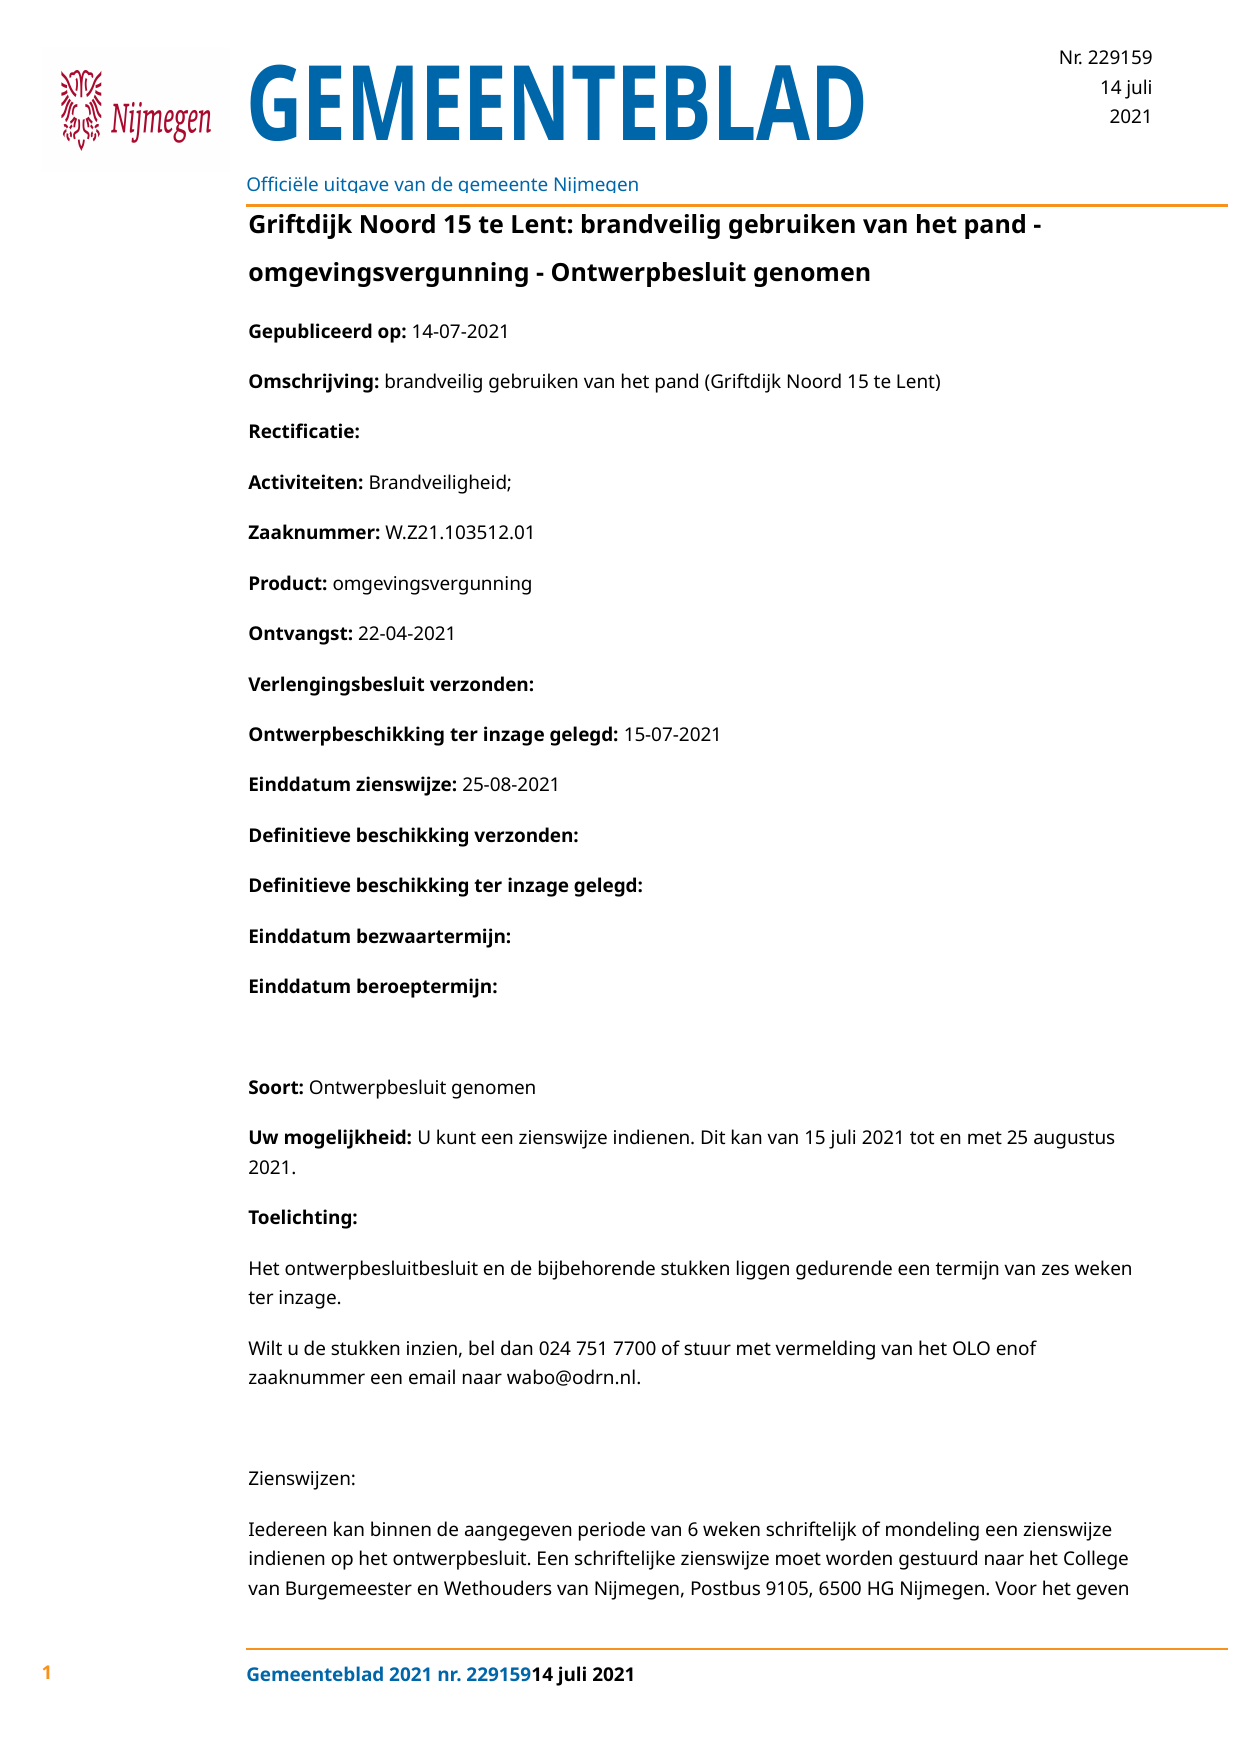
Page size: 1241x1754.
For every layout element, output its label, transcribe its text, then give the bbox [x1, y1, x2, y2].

text Zaaknummer: W.Z21.103512.01 [248, 519, 1152, 545]
text Toelichting: [248, 1204, 1152, 1230]
text Soort: Ontwerpbesluit genomen [248, 1074, 1152, 1100]
text Ontvangst: 22-04-2021 [248, 620, 1152, 646]
text Gepubliceerd op: 14-07-2021 [248, 318, 1152, 344]
text Definitieve beschikking ter inzage gelegd: [248, 872, 1152, 898]
text Het ontwerpbesluitbesluit en de bijbehorende stukken liggen gedurende een termijn van zes weken ter inzage. [248, 1255, 1152, 1310]
text Einddatum beroeptermijn: [248, 973, 1152, 999]
text Uw mogelijkheid: U kunt een zienswijze indienen. Dit kan van 15 juli 2021 tot en met 25 augustus 2021. [248, 1124, 1152, 1180]
text Griftdijk Noord 15 te Lent: brandveilig gebruiken van het pand - omgevingsvergunning - Ontwerpbesluit genomen [248, 207, 1152, 288]
text Product: omgevingsvergunning [248, 570, 1152, 596]
text Ontwerpbeschikking ter inzage gelegd: 15-07-2021 [248, 721, 1152, 747]
text Einddatum bezwaartermijn: [248, 923, 1152, 949]
text Definitieve beschikking verzonden: [248, 822, 1152, 848]
text Zienswijzen: [248, 1465, 1152, 1491]
picture [41, 47, 231, 172]
text Einddatum zienswijze: 25-08-2021 [248, 772, 1152, 797]
text Omschrijving: brandveilig gebruiken van het pand (Griftdijk Noord 15 te Lent) [248, 368, 1152, 394]
text Iedereen kan binnen de aangegeven periode van 6 weken schriftelijk of mondeling een zienswijze indienen op het ontwerpbesluit. Een schriftelijke zienswijze moet worden gestuurd naar het College van Burgemeester en Wethouders van Nijmegen, Postbus 9105, 6500 HG Nijmegen. Voor het geven [248, 1516, 1152, 1601]
text Verlengingsbesluit verzonden: [248, 671, 1152, 697]
text Rectificatie: [248, 419, 1152, 444]
text Wilt u de stukken inzien, bel dan 024 751 7700 of stuur met vermelding van het OLO enof zaaknummer een email naar wabo@odrn.nl. [248, 1335, 1152, 1390]
text Activiteiten: Brandveiligheid; [248, 469, 1152, 495]
